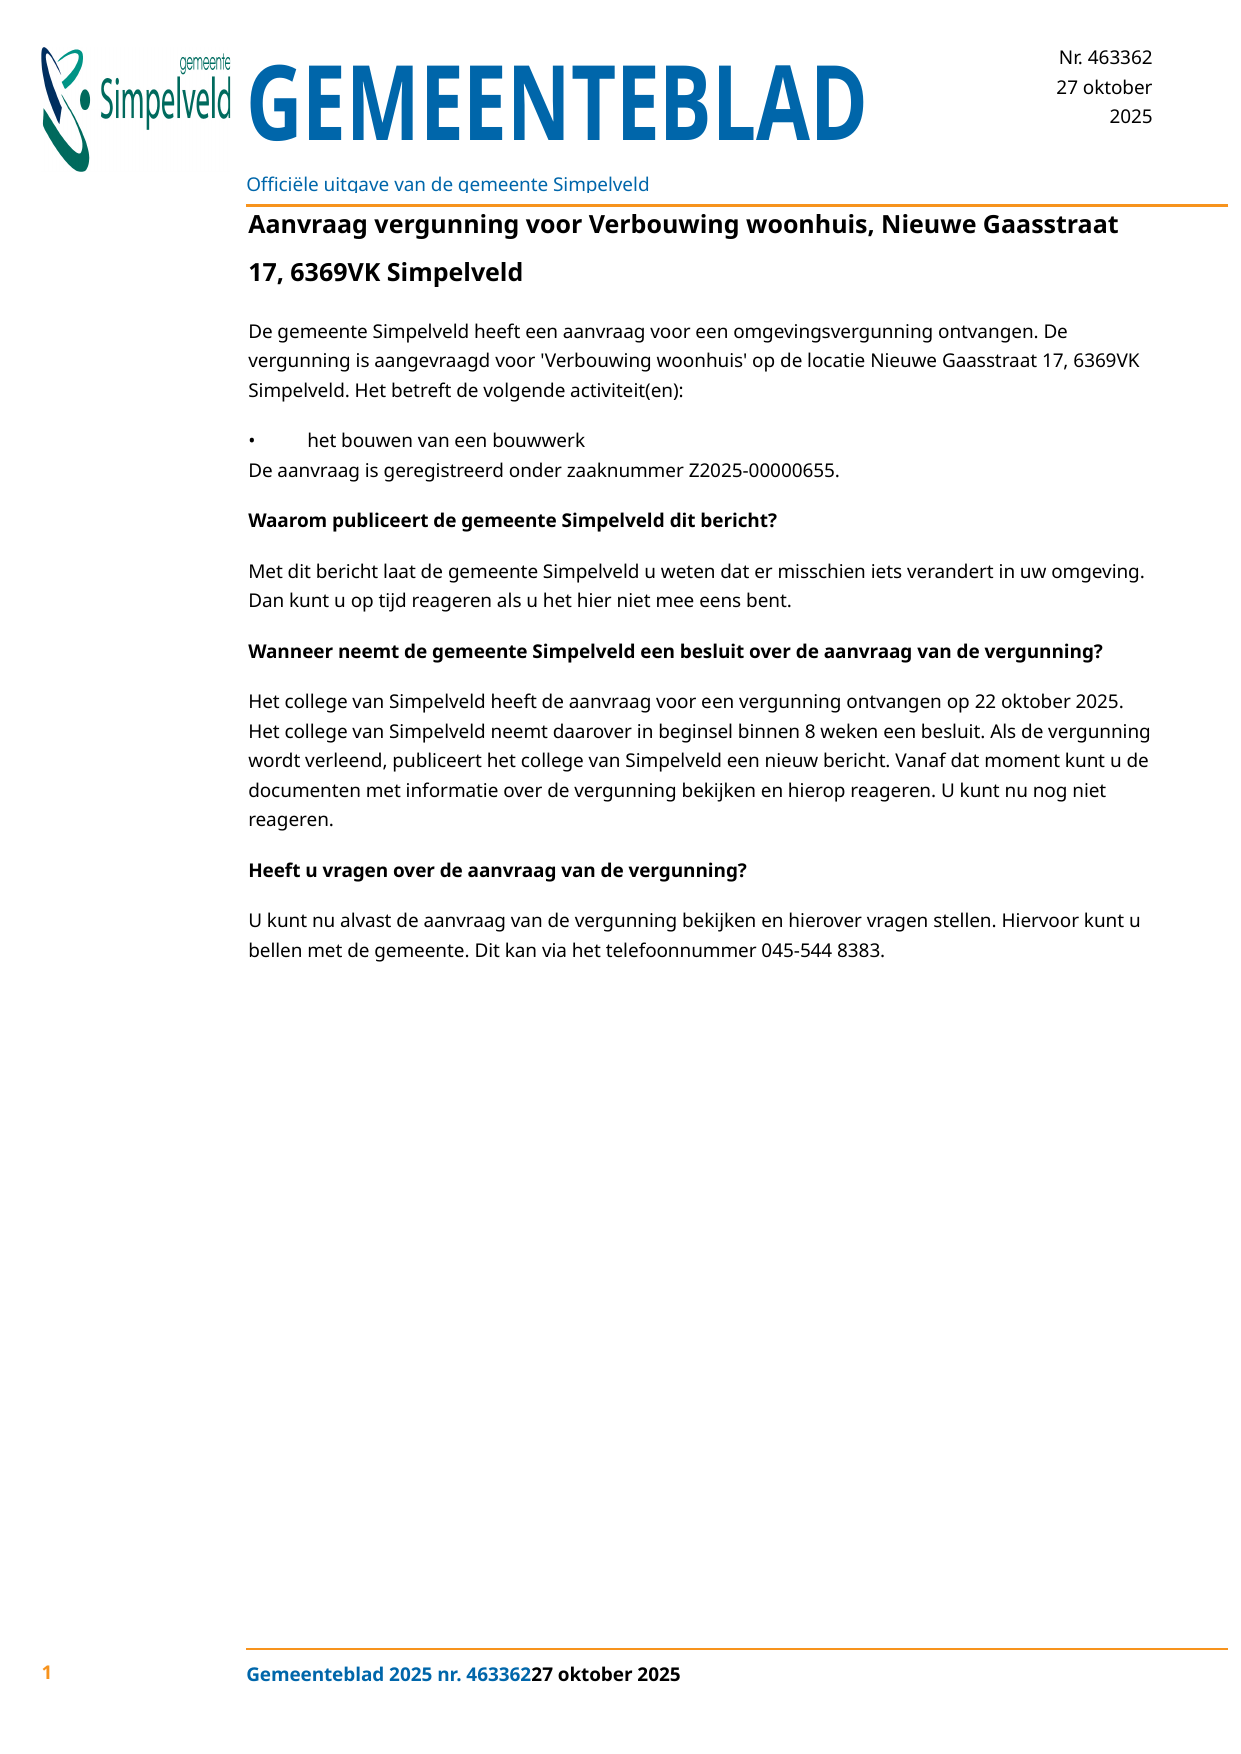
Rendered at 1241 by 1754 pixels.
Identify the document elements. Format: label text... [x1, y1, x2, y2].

list het bouwen van een bouwwerk [248, 427, 1152, 453]
text Het college van Simpelveld heeft de aanvraag voor een vergunning ontvangen op 22 oktober 2025. Het college van Simpelveld neemt daarover in beginsel binnen 8 weken een besluit. Als de vergunning wordt verleend, publiceert het college van Simpelveld een nieuw bericht. Vanaf dat moment kunt u de documenten met informatie over de vergunning bekijken en hierop reageren. U kunt nu nog niet reageren. [248, 688, 1152, 832]
text U kunt nu alvast de aanvraag van de vergunning bekijken en hierover vragen stellen. Hiervoor kunt u bellen met de gemeente. Dit kan via het telefoonnummer 045-544 8383. [248, 907, 1152, 963]
text Aanvraag vergunning voor Verbouwing woonhuis, Nieuwe Gaasstraat 17, 6369VK Simpelveld [248, 207, 1152, 288]
text Met dit bericht laat de gemeente Simpelveld u weten dat er misschien iets verandert in uw omgeving. Dan kunt u op tijd reageren als u het hier niet mee eens bent. [248, 558, 1152, 613]
text Wanneer neemt de gemeente Simpelveld een besluit over de aanvraag van de vergunning? [248, 638, 1152, 664]
picture [41, 47, 231, 172]
text Waarom publiceert de gemeente Simpelveld dit bericht? [248, 507, 1152, 533]
text De gemeente Simpelveld heeft een aanvraag voor een omgevingsvergunning ontvangen. De vergunning is aangevraagd voor 'Verbouwing woonhuis' op de locatie Nieuwe Gaasstraat 17, 6369VK Simpelveld. Het betreft de volgende activiteit(en): [248, 318, 1152, 403]
text Heeft u vragen over de aanvraag van de vergunning? [248, 857, 1152, 883]
text De aanvraag is geregistreerd onder zaaknummer Z2025-00000655. [248, 457, 1152, 483]
